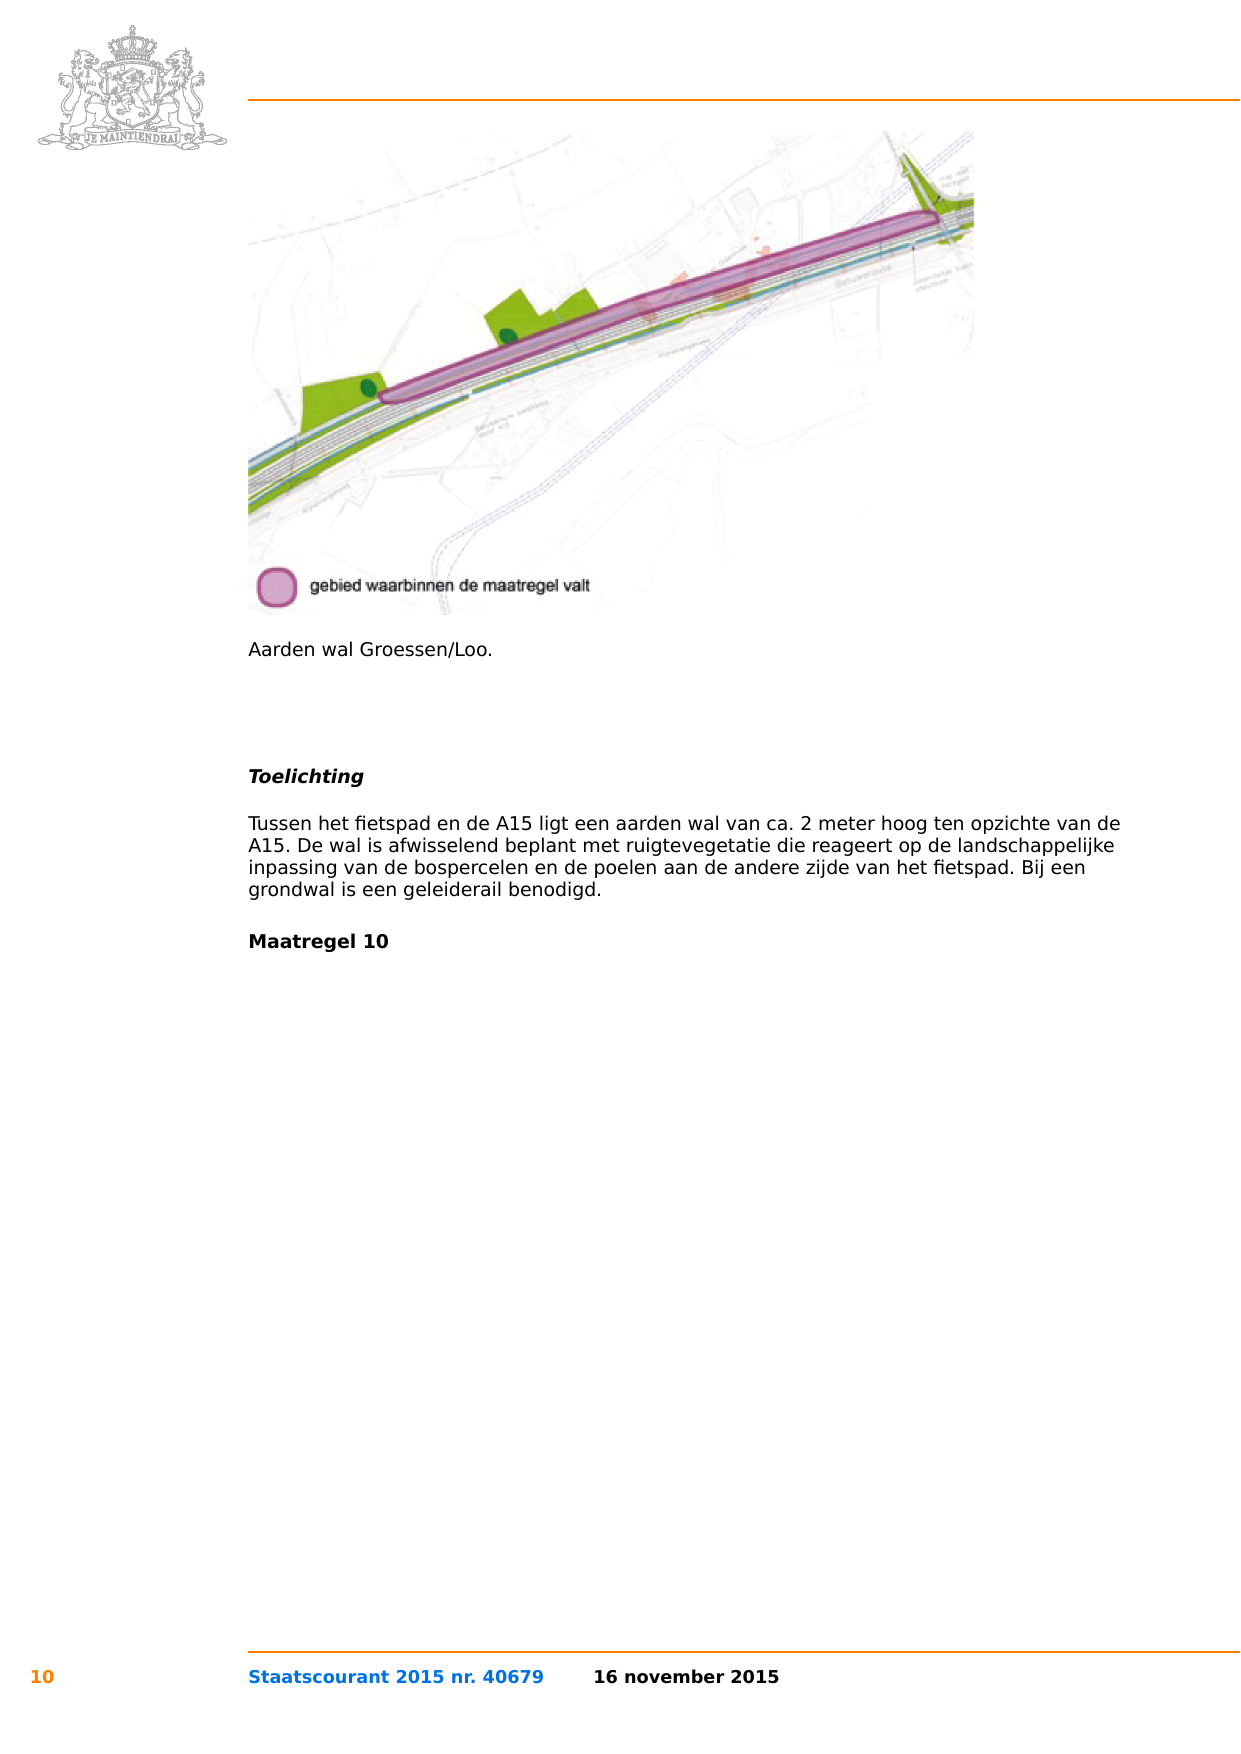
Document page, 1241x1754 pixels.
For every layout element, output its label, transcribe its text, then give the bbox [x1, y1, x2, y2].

subtitle Maatregel 10 [248, 931, 1163, 953]
text Tussen het fietspad en de A15 ligt een aarden wal van ca. 2 meter hoog ten opzichte van de A15. De wal is afwisselend beplant met ruigtevegetatie die reageert op de landschappelijke inpassing van de bospercelen en de poelen aan de andere zijde van het fietspad. Bij een grondwal is een geleiderail benodigd. [248, 813, 1163, 901]
picture [248, 130, 975, 615]
picture [38, 25, 227, 150]
text Aarden wal Groessen/Loo. [248, 639, 974, 661]
subtitle Toelichting [248, 766, 1163, 788]
